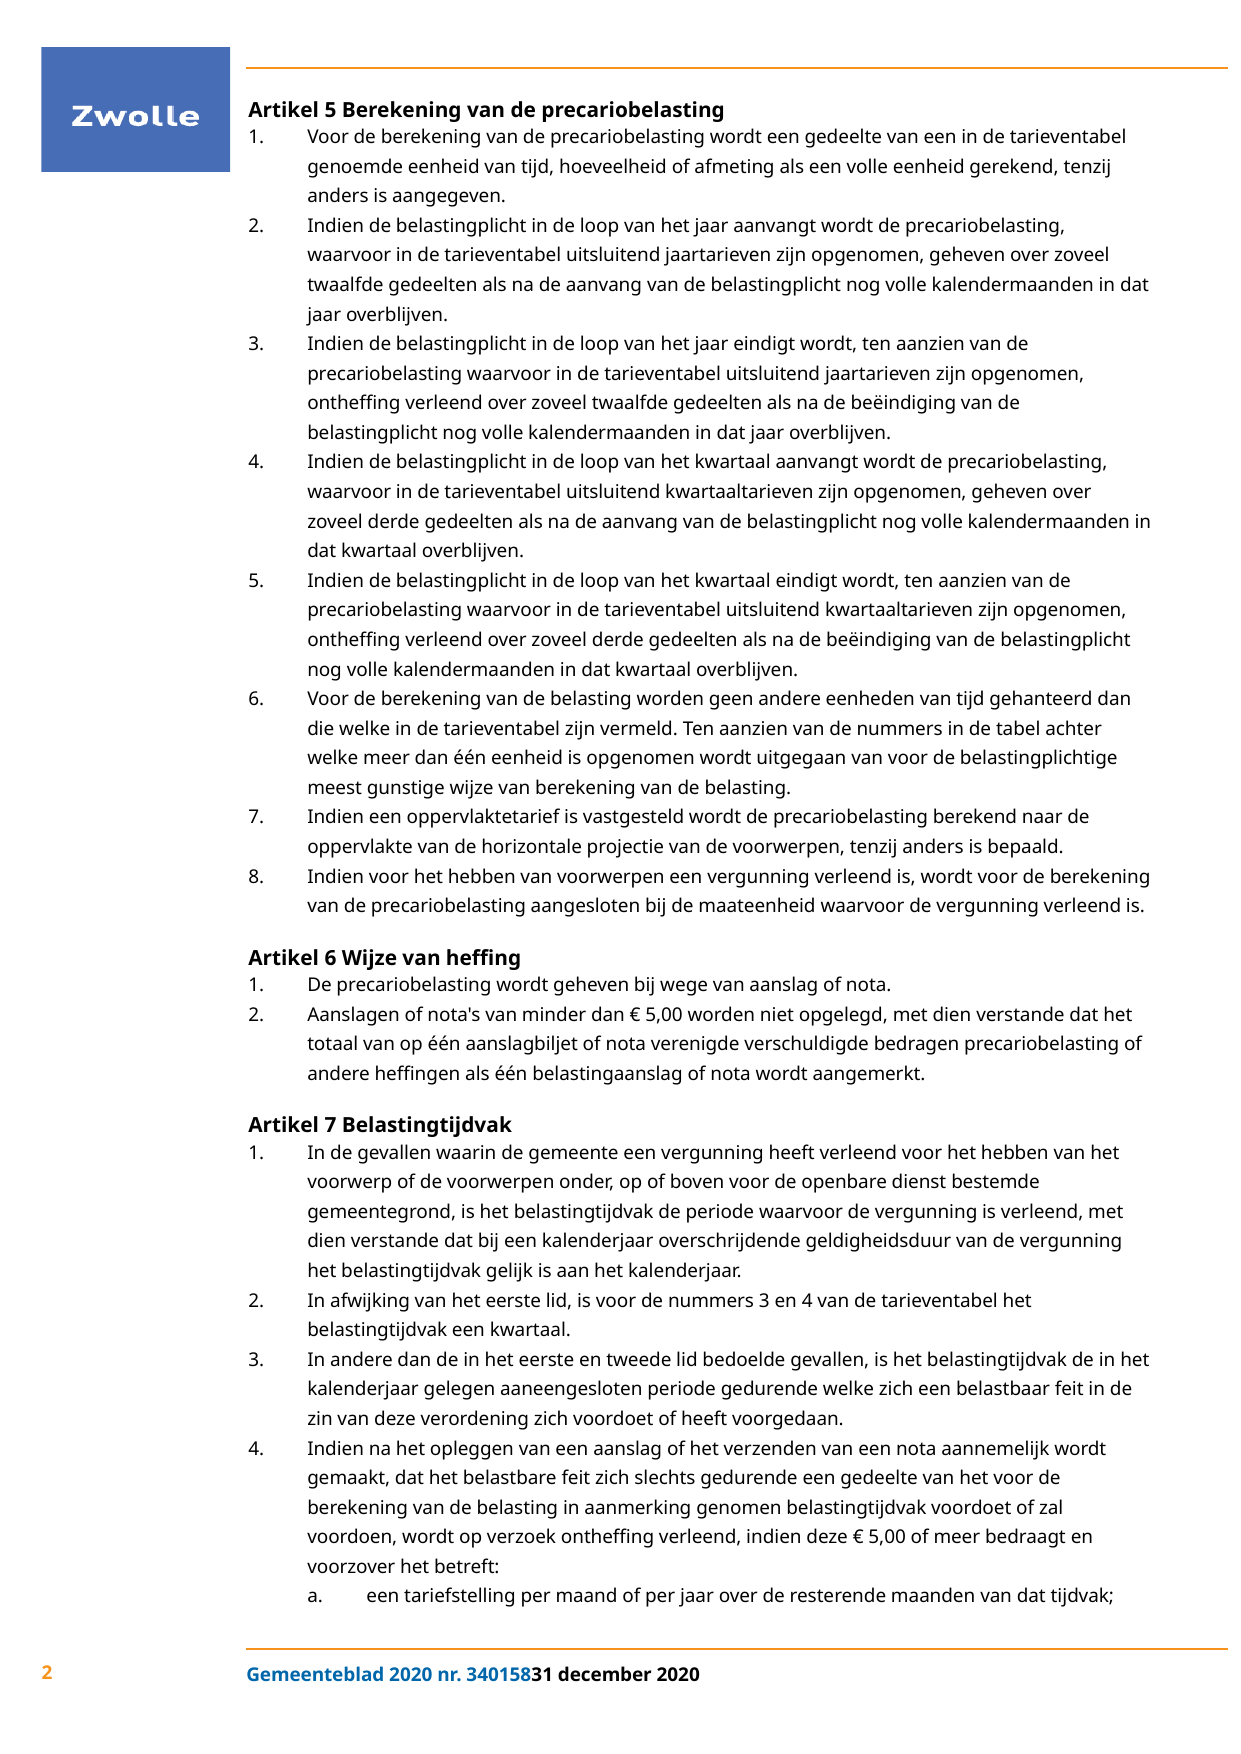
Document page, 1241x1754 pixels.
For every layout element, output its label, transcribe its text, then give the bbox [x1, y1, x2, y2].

text Artikel 7 Belastingtijdvak [248, 1110, 1152, 1139]
text Artikel 5 Berekening van de precariobelasting [248, 95, 1152, 123]
list Voor de berekening van de precariobelasting wordt een gedeelte van een in de tarieventabel genoemde eenheid van tijd, hoeveelheid of afmeting als een volle eenheid gerekend, tenzij anders is aangegeven. [248, 123, 1152, 208]
list De precariobelasting wordt geheven bij wege van aanslag of nota. [248, 971, 1152, 997]
list Aanslagen of nota's van minder dan € 5,00 worden niet opgelegd, met dien verstande dat het totaal van op één aanslagbiljet of nota verenigde verschuldigde bedragen precariobelasting of andere heffingen als één belastingaanslag of nota wordt aangemerkt. [248, 1001, 1152, 1086]
list Indien de belastingplicht in de loop van het jaar aanvangt wordt de precariobelasting, waarvoor in de tarieventabel uitsluitend jaartarieven zijn opgenomen, geheven over zoveel twaalfde gedeelten als na de aanvang van de belastingplicht nog volle kalendermaanden in dat jaar overblijven. [248, 212, 1152, 326]
list Indien voor het hebben van voorwerpen een vergunning verleend is, wordt voor de berekening van de precariobelasting aangesloten bij de maateenheid waarvoor de vergunning verleend is. [248, 863, 1152, 918]
list Indien de belastingplicht in de loop van het kwartaal aanvangt wordt de precariobelasting, waarvoor in de tarieventabel uitsluitend kwartaaltarieven zijn opgenomen, geheven over zoveel derde gedeelten als na de aanvang van de belastingplicht nog volle kalendermaanden in dat kwartaal overblijven. [248, 449, 1152, 563]
list Indien na het opleggen van een aanslag of het verzenden van een nota aannemelijk wordt gemaakt, dat het belastbare feit zich slechts gedurende een gedeelte van het voor de berekening van de belasting in aanmerking genomen belastingtijdvak voordoet of zal voordoen, wordt op verzoek ontheffing verleend, indien deze € 5,00 of meer bedraagt en voorzover het betreft: [248, 1435, 1152, 1579]
list In afwijking van het eerste lid, is voor de nummers 3 en 4 van de tarieventabel het belastingtijdvak een kwartaal. [248, 1287, 1152, 1342]
list Indien de belastingplicht in de loop van het jaar eindigt wordt, ten aanzien van de precariobelasting waarvoor in de tarieventabel uitsluitend jaartarieven zijn opgenomen, ontheffing verleend over zoveel twaalfde gedeelten als na de beëindiging van de belastingplicht nog volle kalendermaanden in dat jaar overblijven. [248, 330, 1152, 445]
list een tariefstelling per maand of per jaar over de resterende maanden van dat tijdvak; [307, 1583, 1152, 1608]
list In de gevallen waarin de gemeente een vergunning heeft verleend voor het hebben van het voorwerp of de voorwerpen onder, op of boven voor de openbare dienst bestemde gemeentegrond, is het belastingtijdvak de periode waarvoor de vergunning is verleend, met dien verstande dat bij een kalenderjaar overschrijdende geldigheidsduur van de vergunning het belastingtijdvak gelijk is aan het kalenderjaar. [248, 1139, 1152, 1283]
list Voor de berekening van de belasting worden geen andere eenheden van tijd gehanteerd dan die welke in de tarieventabel zijn vermeld. Ten aanzien van de nummers in de tabel achter welke meer dan één eenheid is opgenomen wordt uitgegaan van voor de belastingplichtige meest gunstige wijze van berekening van de belasting. [248, 685, 1152, 800]
list Indien een oppervlaktetarief is vastgesteld wordt de precariobelasting berekend naar de oppervlakte van de horizontale projectie van de voorwerpen, tenzij anders is bepaald. [248, 804, 1152, 859]
text Artikel 6 Wijze van heffing [248, 943, 1152, 971]
picture [41, 47, 231, 172]
list Indien de belastingplicht in de loop van het kwartaal eindigt wordt, ten aanzien van de precariobelasting waarvoor in de tarieventabel uitsluitend kwartaaltarieven zijn opgenomen, ontheffing verleend over zoveel derde gedeelten als na de beëindiging van de belastingplicht nog volle kalendermaanden in dat kwartaal overblijven. [248, 567, 1152, 681]
list In andere dan de in het eerste en tweede lid bedoelde gevallen, is het belastingtijdvak de in het kalenderjaar gelegen aaneengesloten periode gedurende welke zich een belastbaar feit in de zin van deze verordening zich voordoet of heeft voorgedaan. [248, 1346, 1152, 1431]
